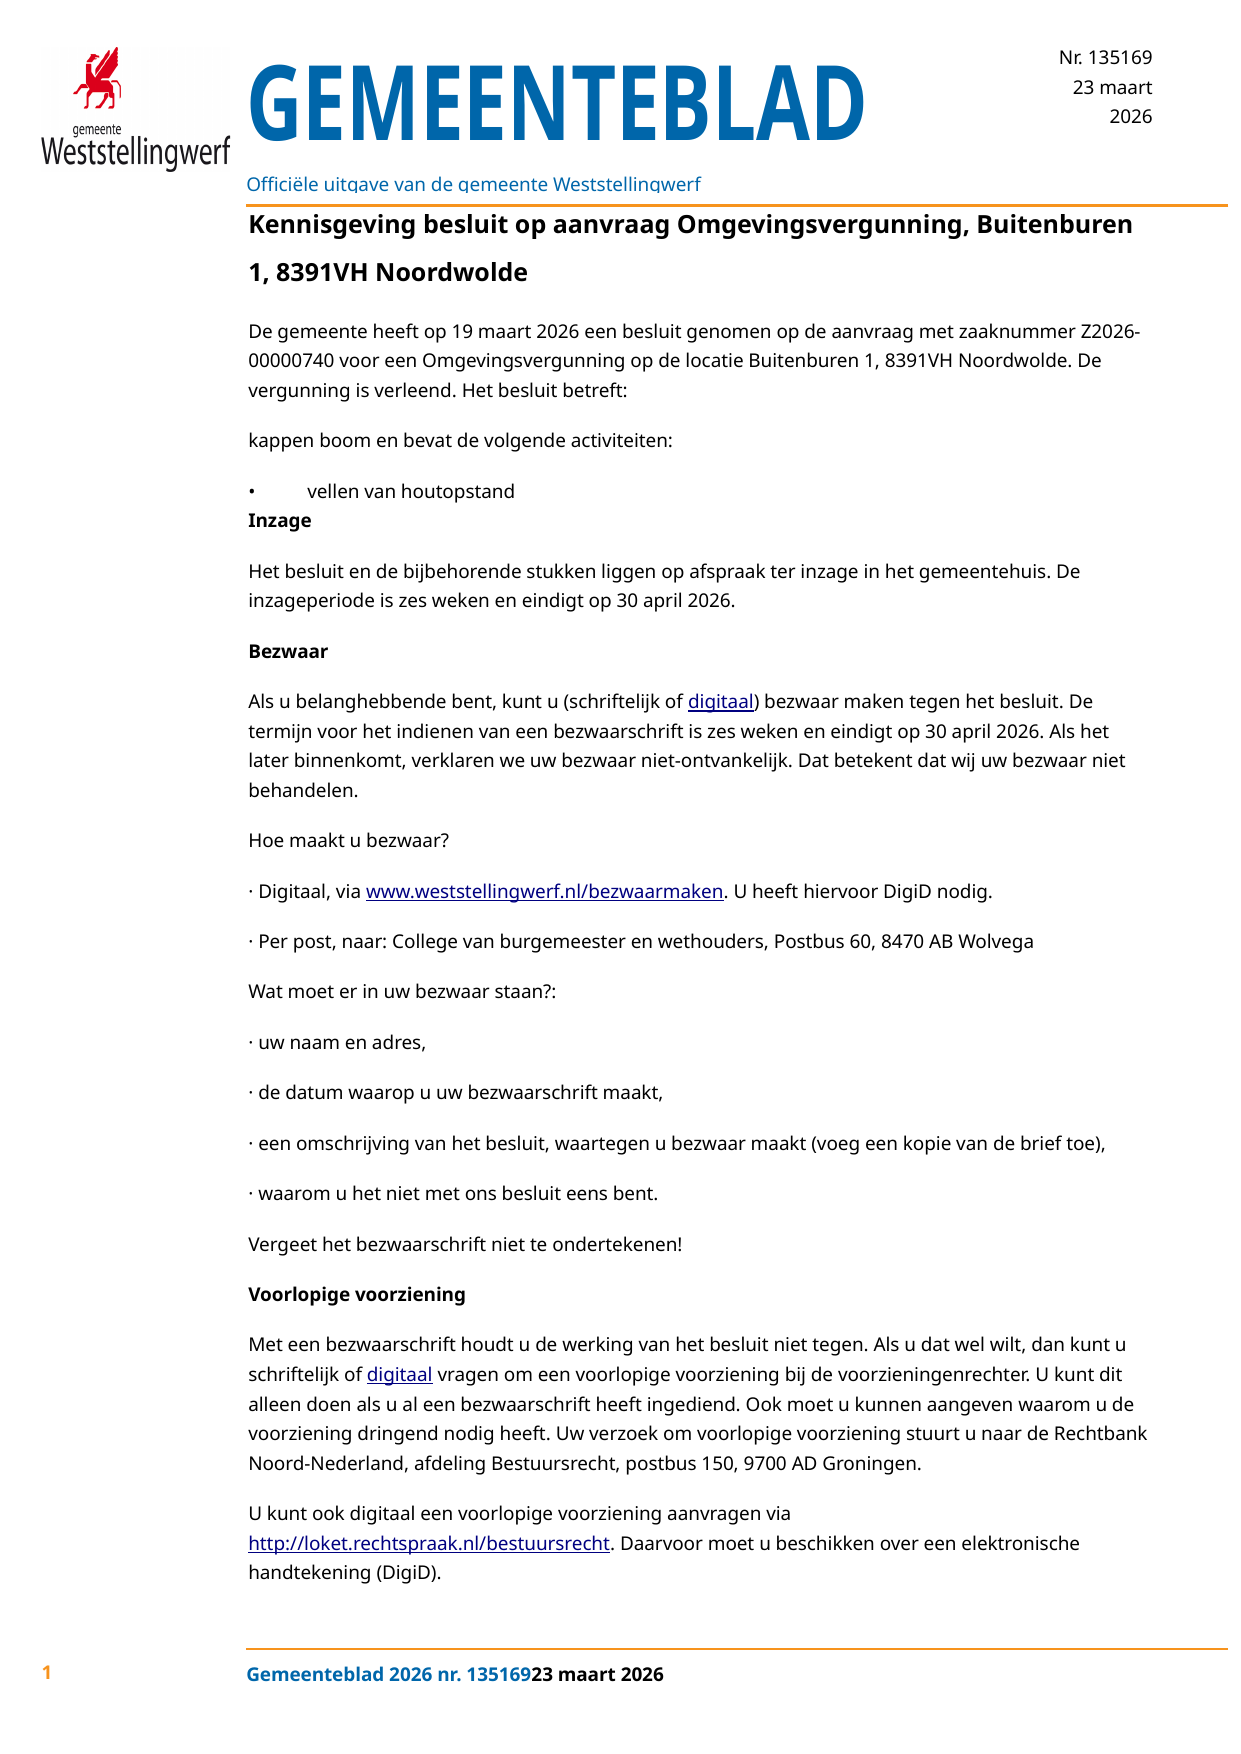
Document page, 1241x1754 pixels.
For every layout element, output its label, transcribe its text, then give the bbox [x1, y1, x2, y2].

text Als u belanghebbende bent, kunt u (schriftelijk of digitaal) bezwaar maken tegen het besluit. De termijn voor het indienen van een bezwaarschrift is zes weken en eindigt op 30 april 2026. Als het later binnenkomt, verklaren we uw bezwaar niet-ontvankelijk. Dat betekent dat wij uw bezwaar niet behandelen. [248, 688, 1152, 803]
text Het besluit en de bijbehorende stukken liggen op afspraak ter inzage in het gemeentehuis. De inzageperiode is zes weken en eindigt op 30 april 2026. [248, 558, 1152, 613]
text U kunt ook digitaal een voorlopige voorziening aanvragen via http://loket.rechtspraak.nl/bestuursrecht. Daarvoor moet u beschikken over een elektronische handtekening (DigiD). [248, 1500, 1152, 1585]
text Hoe maakt u bezwaar? [248, 827, 1152, 853]
text · de datum waarop u uw bezwaarschrift maakt, [248, 1079, 1152, 1105]
text Voorlopige voorziening [248, 1281, 1152, 1307]
text · Digitaal, via www.weststellingwerf.nl/bezwaarmaken. U heeft hiervoor DigiD nodig. [248, 878, 1152, 904]
text Met een bezwaarschrift houdt u de werking van het besluit niet tegen. Als u dat wel wilt, dan kunt u schriftelijk of digitaal vragen om een voorlopige voorziening bij de voorzieningenrechter. U kunt dit alleen doen als u al een bezwaarschrift heeft ingediend. Ook moet u kunnen aangeven waarom u de voorziening dringend nodig heeft. Uw verzoek om voorlopige voorziening stuurt u naar de Rechtbank Noord-Nederland, afdeling Bestuursrecht, postbus 150, 9700 AD Groningen. [248, 1332, 1152, 1476]
list vellen van houtopstand [248, 478, 1152, 504]
text · uw naam en adres, [248, 1029, 1152, 1055]
text · waarom u het niet met ons besluit eens bent. [248, 1180, 1152, 1206]
text Bezwaar [248, 638, 1152, 664]
text Wat moet er in uw bezwaar staan?: [248, 979, 1152, 1004]
text De gemeente heeft op 19 maart 2026 een besluit genomen op de aanvraag met zaaknummer Z2026-00000740 voor een Omgevingsvergunning op de locatie Buitenburen 1, 8391VH Noordwolde. De vergunning is verleend. Het besluit betreft: [248, 318, 1152, 403]
text · een omschrijving van het besluit, waartegen u bezwaar maakt (voeg een kopie van de brief toe), [248, 1130, 1152, 1156]
text kappen boom en bevat de volgende activiteiten: [248, 427, 1152, 453]
picture [41, 47, 231, 172]
text Kennisgeving besluit op aanvraag Omgevingsvergunning, Buitenburen 1, 8391VH Noordwolde [248, 207, 1152, 288]
text · Per post, naar: College van burgemeester en wethouders, Postbus 60, 8470 AB Wolvega [248, 928, 1152, 954]
text Vergeet het bezwaarschrift niet te ondertekenen! [248, 1231, 1152, 1257]
text Inzage [248, 507, 1152, 533]
